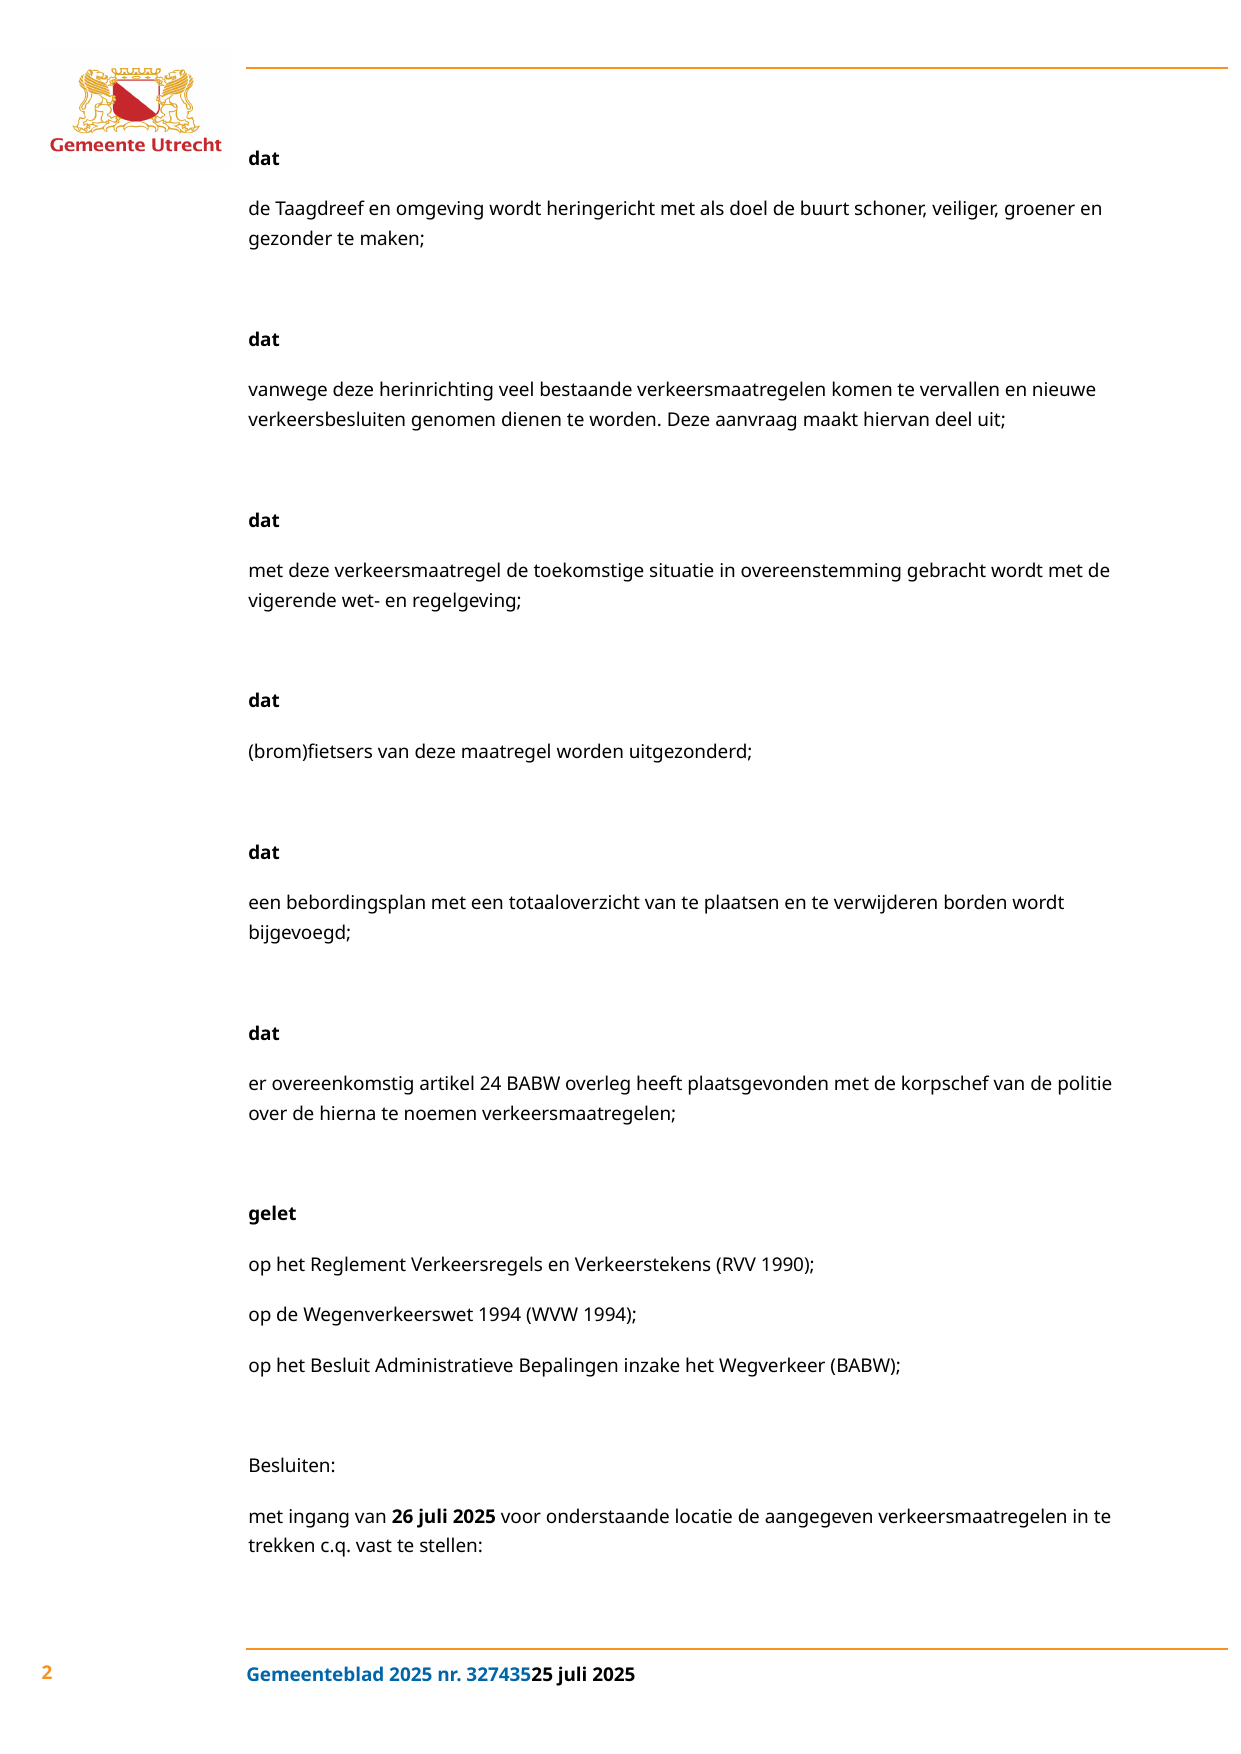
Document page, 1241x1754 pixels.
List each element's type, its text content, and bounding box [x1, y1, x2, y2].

text met deze verkeersmaatregel de toekomstige situatie in overeenstemming gebracht wordt met de vigerende wet- en regelgeving; [248, 557, 1152, 613]
text (brom)fietsers van deze maatregel worden uitgezonderd; [248, 738, 1152, 764]
text gelet [248, 1201, 1152, 1226]
text de Taagdreef en omgeving wordt heringericht met als doel de buurt schoner, veiliger, groener en gezonder te maken; [248, 196, 1152, 251]
text dat [248, 145, 1152, 171]
text vanwege deze herinrichting veel bestaande verkeersmaatregelen komen te vervallen en nieuwe verkeersbesluiten genomen dienen te worden. Deze aanvraag maakt hiervan deel uit; [248, 376, 1152, 432]
text met ingang van 26 juli 2025 voor onderstaande locatie de aangegeven verkeersmaatregelen in te trekken c.q. vast te stellen: [248, 1503, 1152, 1558]
text dat [248, 326, 1152, 352]
text op de Wegenverkeerswet 1994 (WVW 1994); [248, 1301, 1152, 1327]
text er overeenkomstig artikel 24 BABW overleg heeft plaatsgevonden met de korpschef van de politie over de hierna te noemen verkeersmaatregelen; [248, 1070, 1152, 1126]
text op het Reglement Verkeersregels en Verkeerstekens (RVV 1990); [248, 1251, 1152, 1277]
text een bebordingsplan met een totaaloverzicht van te plaatsen en te verwijderen borden wordt bijgevoegd; [248, 889, 1152, 945]
text Besluiten: [248, 1453, 1152, 1478]
text dat [248, 1020, 1152, 1046]
text dat [248, 507, 1152, 533]
text dat [248, 839, 1152, 865]
text op het Besluit Administratieve Bepalingen inzake het Wegverkeer (BABW); [248, 1352, 1152, 1378]
text dat [248, 688, 1152, 713]
picture [41, 47, 231, 172]
